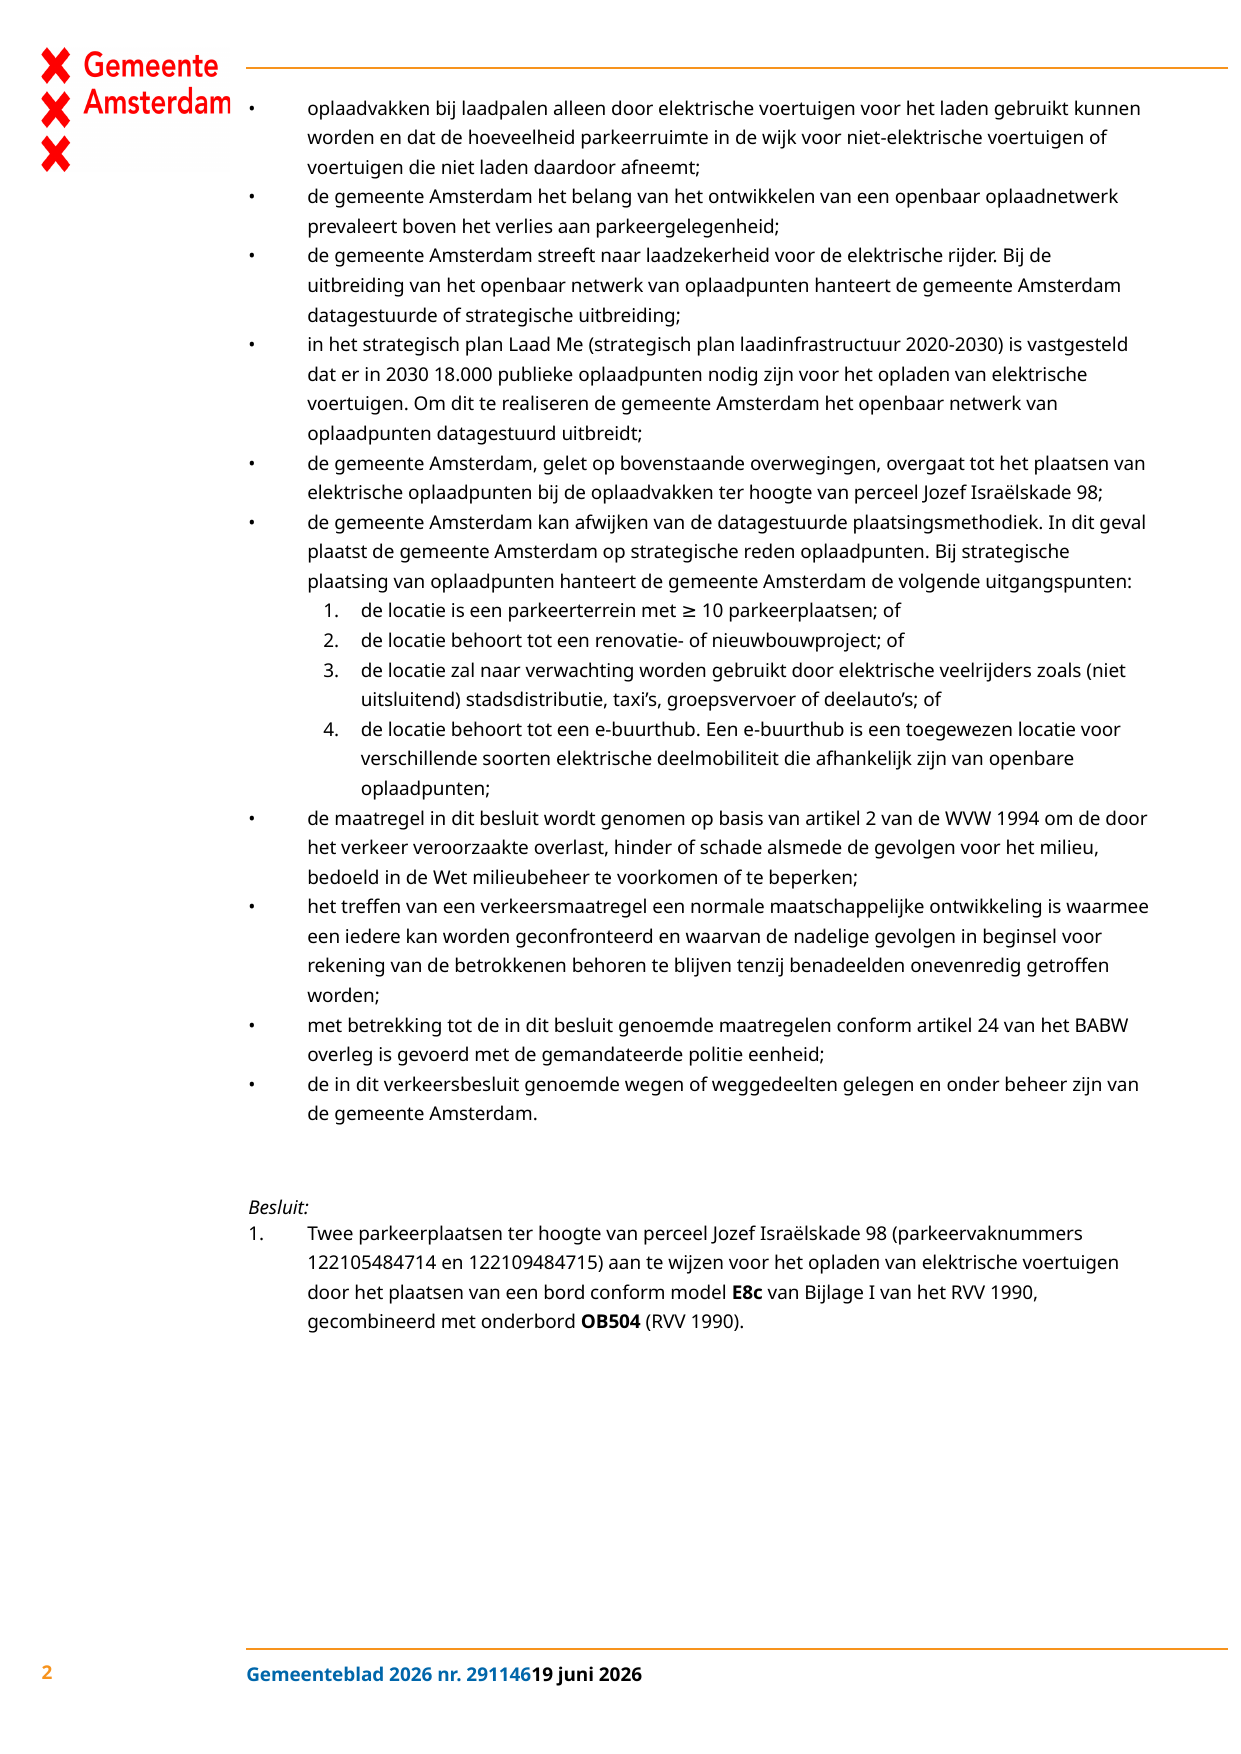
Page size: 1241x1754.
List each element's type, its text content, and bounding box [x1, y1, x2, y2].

list de gemeente Amsterdam kan afwijken van de datagestuurde plaatsingsmethodiek. In dit geval plaatst de gemeente Amsterdam op strategische reden oplaadpunten. Bij strategische plaatsing van oplaadpunten hanteert de gemeente Amsterdam de volgende uitgangspunten: [248, 509, 1152, 594]
list de locatie zal naar verwachting worden gebruikt door elektrische veelrijders zoals (niet uitsluitend) stadsdistributie, taxi’s, groepsvervoer of deelauto’s; of [323, 657, 1152, 712]
list de gemeente Amsterdam, gelet op bovenstaande overwegingen, overgaat tot het plaatsen van elektrische oplaadpunten bij de oplaadvakken ter hoogte van perceel Jozef Israëlskade 98; [248, 450, 1152, 505]
list het treffen van een verkeersmaatregel een normale maatschappelijke ontwikkeling is waarmee een iedere kan worden geconfronteerd en waarvan de nadelige gevolgen in beginsel voor rekening van de betrokkenen behoren te blijven tenzij benadeelden onevenredig getroffen worden; [248, 893, 1152, 1008]
list de locatie behoort tot een renovatie- of nieuwbouwproject; of [323, 627, 1152, 653]
text Besluit: [248, 1194, 1152, 1220]
list oplaadvakken bij laadpalen alleen door elektrische voertuigen voor het laden gebruikt kunnen worden en dat de hoeveelheid parkeerruimte in de wijk voor niet-elektrische voertuigen of voertuigen die niet laden daardoor afneemt; [248, 95, 1152, 180]
list de locatie is een parkeerterrein met ≥ 10 parkeerplaatsen; of [323, 598, 1152, 623]
list met betrekking tot de in dit besluit genoemde maatregelen conform artikel 24 van het BABW overleg is gevoerd met de gemandateerde politie eenheid; [248, 1012, 1152, 1067]
picture [41, 47, 231, 172]
list de in dit verkeersbesluit genoemde wegen of weggedeelten gelegen en onder beheer zijn van de gemeente Amsterdam. [248, 1071, 1152, 1126]
list de maatregel in dit besluit wordt genomen op basis van artikel 2 van de WVW 1994 om de door het verkeer veroorzaakte overlast, hinder of schade alsmede de gevolgen voor het milieu, bedoeld in de Wet milieubeheer te voorkomen of te beperken; [248, 805, 1152, 890]
list de gemeente Amsterdam het belang van het ontwikkelen van een openbaar oplaadnetwerk prevaleert boven het verlies aan parkeergelegenheid; [248, 183, 1152, 239]
list de gemeente Amsterdam streeft naar laadzekerheid voor de elektrische rijder. Bij de uitbreiding van het openbaar netwerk van oplaadpunten hanteert de gemeente Amsterdam datagestuurde of strategische uitbreiding; [248, 243, 1152, 328]
list in het strategisch plan Laad Me (strategisch plan laadinfrastructuur 2020-2030) is vastgesteld dat er in 2030 18.000 publieke oplaadpunten nodig zijn voor het opladen van elektrische voertuigen. Om dit te realiseren de gemeente Amsterdam het openbaar netwerk van oplaadpunten datagestuurd uitbreidt; [248, 331, 1152, 446]
list Twee parkeerplaatsen ter hoogte van perceel Jozef Israëlskade 98 (parkeervaknummers 122105484714 en 122109484715) aan te wijzen voor het opladen van elektrische voertuigen door het plaatsen van een bord conform model E8c van Bijlage I van het RVV 1990, gecombineerd met onderbord OB504 (RVV 1990). [248, 1220, 1152, 1334]
list de locatie behoort tot een e-buurthub. Een e-buurthub is een toegewezen locatie voor verschillende soorten elektrische deelmobiliteit die afhankelijk zijn van openbare oplaadpunten; [323, 716, 1152, 801]
